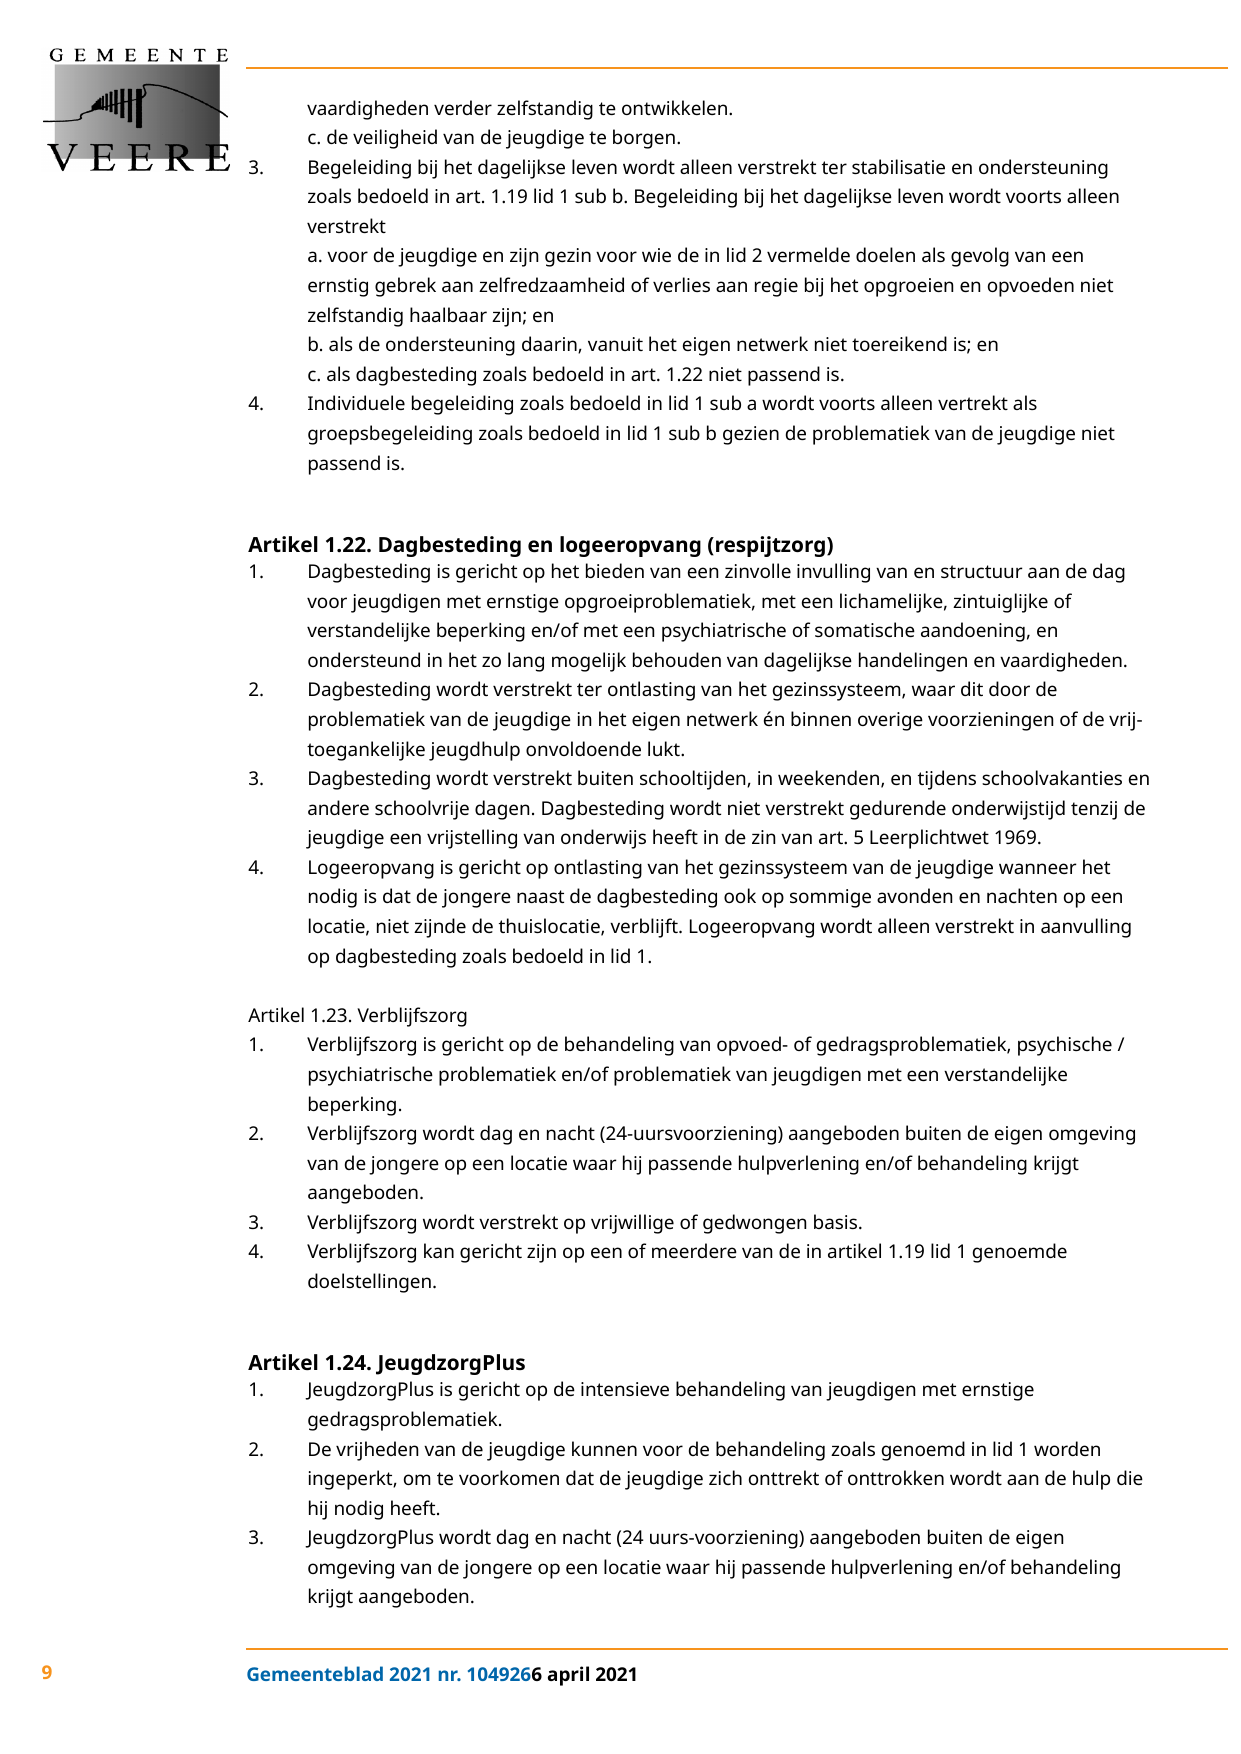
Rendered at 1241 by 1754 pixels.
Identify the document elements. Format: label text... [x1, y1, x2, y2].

list De vrijheden van de jeugdige kunnen voor de behandeling zoals genoemd in lid 1 worden ingeperkt, om te voorkomen dat de jeugdige zich onttrekt of onttrokken wordt aan de hulp die hij nodig heeft. [248, 1436, 1152, 1521]
list JeugdzorgPlus is gericht op de intensieve behandeling van jeugdigen met ernstige gedragsproblematiek. [248, 1377, 1152, 1432]
list c. de veiligheid van de jeugdige te borgen. [248, 124, 1152, 150]
list c. als dagbesteding zoals bedoeld in art. 1.22 niet passend is. [248, 361, 1152, 387]
list Verblijfszorg is gericht op de behandeling van opvoed- of gedragsproblematiek, psychische / psychiatrische problematiek en/of problematiek van jeugdigen met een verstandelijke beperking. [248, 1032, 1152, 1116]
text Artikel 1.22. Dagbesteding en logeeropvang (respijtzorg) [248, 530, 1152, 558]
list Dagbesteding wordt verstrekt buiten schooltijden, in weekenden, en tijdens schoolvakanties en andere schoolvrije dagen. Dagbesteding wordt niet verstrekt gedurende onderwijstijd tenzij de jeugdige een vrijstelling van onderwijs heeft in de zin van art. 5 Leerplichtwet 1969. [248, 765, 1152, 850]
list a. voor de jeugdige en zijn gezin voor wie de in lid 2 vermelde doelen als gevolg van een ernstig gebrek aan zelfredzaamheid of verlies aan regie bij het opgroeien en opvoeden niet zelfstandig haalbaar zijn; en [248, 243, 1152, 328]
text Artikel 1.23. Verblijfszorg [248, 1002, 1152, 1028]
list Verblijfszorg wordt verstrekt op vrijwillige of gedwongen basis. [248, 1209, 1152, 1235]
text Artikel 1.24. JeugdzorgPlus [248, 1348, 1152, 1377]
list Dagbesteding is gericht op het bieden van een zinvolle invulling van en structuur aan de dag voor jeugdigen met ernstige opgroeiproblematiek, met een lichamelijke, zintuiglijke of verstandelijke beperking en/of met een psychiatrische of somatische aandoening, en ondersteund in het zo lang mogelijk behouden van dagelijkse handelingen en vaardigheden. [248, 558, 1152, 673]
list Verblijfszorg wordt dag en nacht (24-uursvoorziening) aangeboden buiten de eigen omgeving van de jongere op een locatie waar hij passende hulpverlening en/of behandeling krijgt aangeboden. [248, 1120, 1152, 1205]
list Verblijfszorg kan gericht zijn op een of meerdere van de in artikel 1.19 lid 1 genoemde doelstellingen. [248, 1239, 1152, 1294]
list b. als de ondersteuning daarin, vanuit het eigen netwerk niet toereikend is; en [248, 331, 1152, 357]
list Individuele begeleiding zoals bedoeld in lid 1 sub a wordt voorts alleen vertrekt als groepsbegeleiding zoals bedoeld in lid 1 sub b gezien de problematiek van de jeugdige niet passend is. [248, 391, 1152, 476]
list Begeleiding bij het dagelijkse leven wordt alleen verstrekt ter stabilisatie en ondersteuning zoals bedoeld in art. 1.19 lid 1 sub b. Begeleiding bij het dagelijkse leven wordt voorts alleen verstrekt [248, 154, 1152, 239]
list Dagbesteding wordt verstrekt ter ontlasting van het gezinssysteem, waar dit door de problematiek van de jeugdige in het eigen netwerk én binnen overige voorzieningen of de vrij-toegankelijke jeugdhulp onvoldoende lukt. [248, 677, 1152, 761]
list JeugdzorgPlus wordt dag en nacht (24 uurs-voorziening) aangeboden buiten de eigen omgeving van de jongere op een locatie waar hij passende hulpverlening en/of behandeling krijgt aangeboden. [248, 1524, 1152, 1609]
picture [41, 47, 231, 172]
list vaardigheden verder zelfstandig te ontwikkelen. [248, 95, 1152, 121]
list Logeeropvang is gericht op ontlasting van het gezinssysteem van de jeugdige wanneer het nodig is dat de jongere naast de dagbesteding ook op sommige avonden en nachten op een locatie, niet zijnde de thuislocatie, verblijft. Logeeropvang wordt alleen verstrekt in aanvulling op dagbesteding zoals bedoeld in lid 1. [248, 854, 1152, 968]
